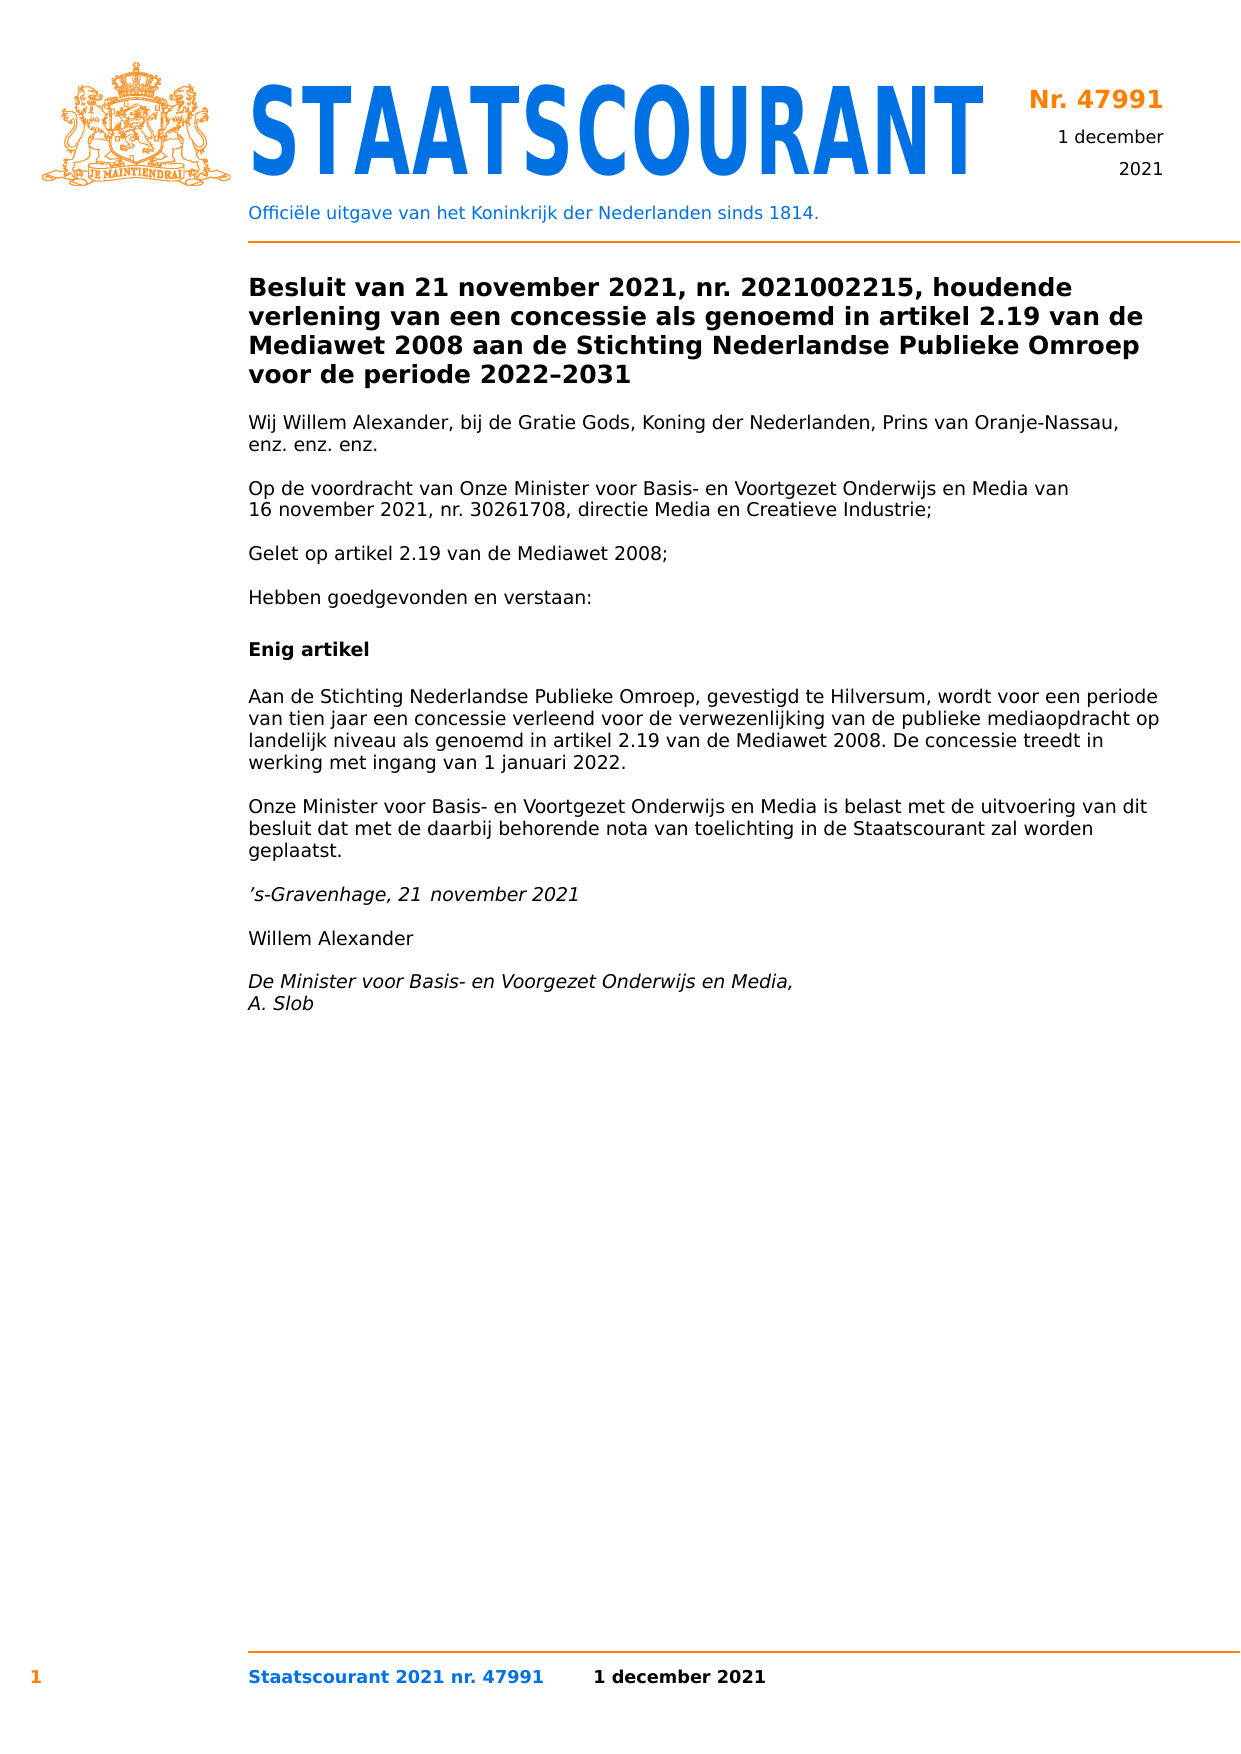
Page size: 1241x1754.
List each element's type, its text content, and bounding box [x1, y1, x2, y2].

text ’s-Gravenhage, 21 november 2021 [248, 884, 1163, 906]
subtitle Besluit van 21 november 2021, nr. 2021002215, houdende verlening van een concessie als genoemd in artikel 2.19 van de Mediawet 2008 aan de Stichting Nederlandse Publieke Omroep voor de periode 2022–2031 [248, 273, 1163, 390]
table_cell 2021 [998, 153, 1240, 203]
text Op de voordracht van Onze Minister voor Basis- en Voortgezet Onderwijs en Media van 16 november 2021, nr. 30261708, directie Media en Creatieve Industrie; [248, 477, 1163, 521]
picture [41, 62, 231, 186]
table_cell Officiële uitgave van het Koninkrijk der Nederlanden sinds 1814. [248, 203, 1240, 241]
table_header Nr. 47991 [998, 62, 1240, 121]
subtitle Enig artikel [248, 639, 1163, 661]
text Willem Alexander [248, 927, 1163, 949]
table_header STAATSCOURANT [248, 62, 998, 203]
table_cell 1 december [998, 121, 1240, 153]
text Onze Minister voor Basis- en Voortgezet Onderwijs en Media is belast met de uitvoering van dit besluit dat met de daarbij behorende nota van toelichting in de Staatscourant zal worden geplaatst. [248, 796, 1163, 862]
text Aan de Stichting Nederlandse Publieke Omroep, gevestigd te Hilversum, wordt voor een periode van tien jaar een concessie verleend voor de verwezenlijking van de publieke mediaopdracht op landelijk niveau als genoemd in artikel 2.19 van de Mediawet 2008. De concessie treedt in werking met ingang van 1 januari 2022. [248, 686, 1163, 774]
text Wij Willem Alexander, bij de Gratie Gods, Koning der Nederlanden, Prins van Oranje-Nassau, enz. enz. enz. [248, 412, 1163, 456]
text Gelet op artikel 2.19 van de Mediawet 2008; [248, 543, 1163, 565]
text Hebben goedgevonden en verstaan: [248, 587, 1163, 609]
text De Minister voor Basis- en Voorgezet Onderwijs en Media, A. Slob [248, 971, 1163, 1015]
table_header [25, 62, 248, 241]
